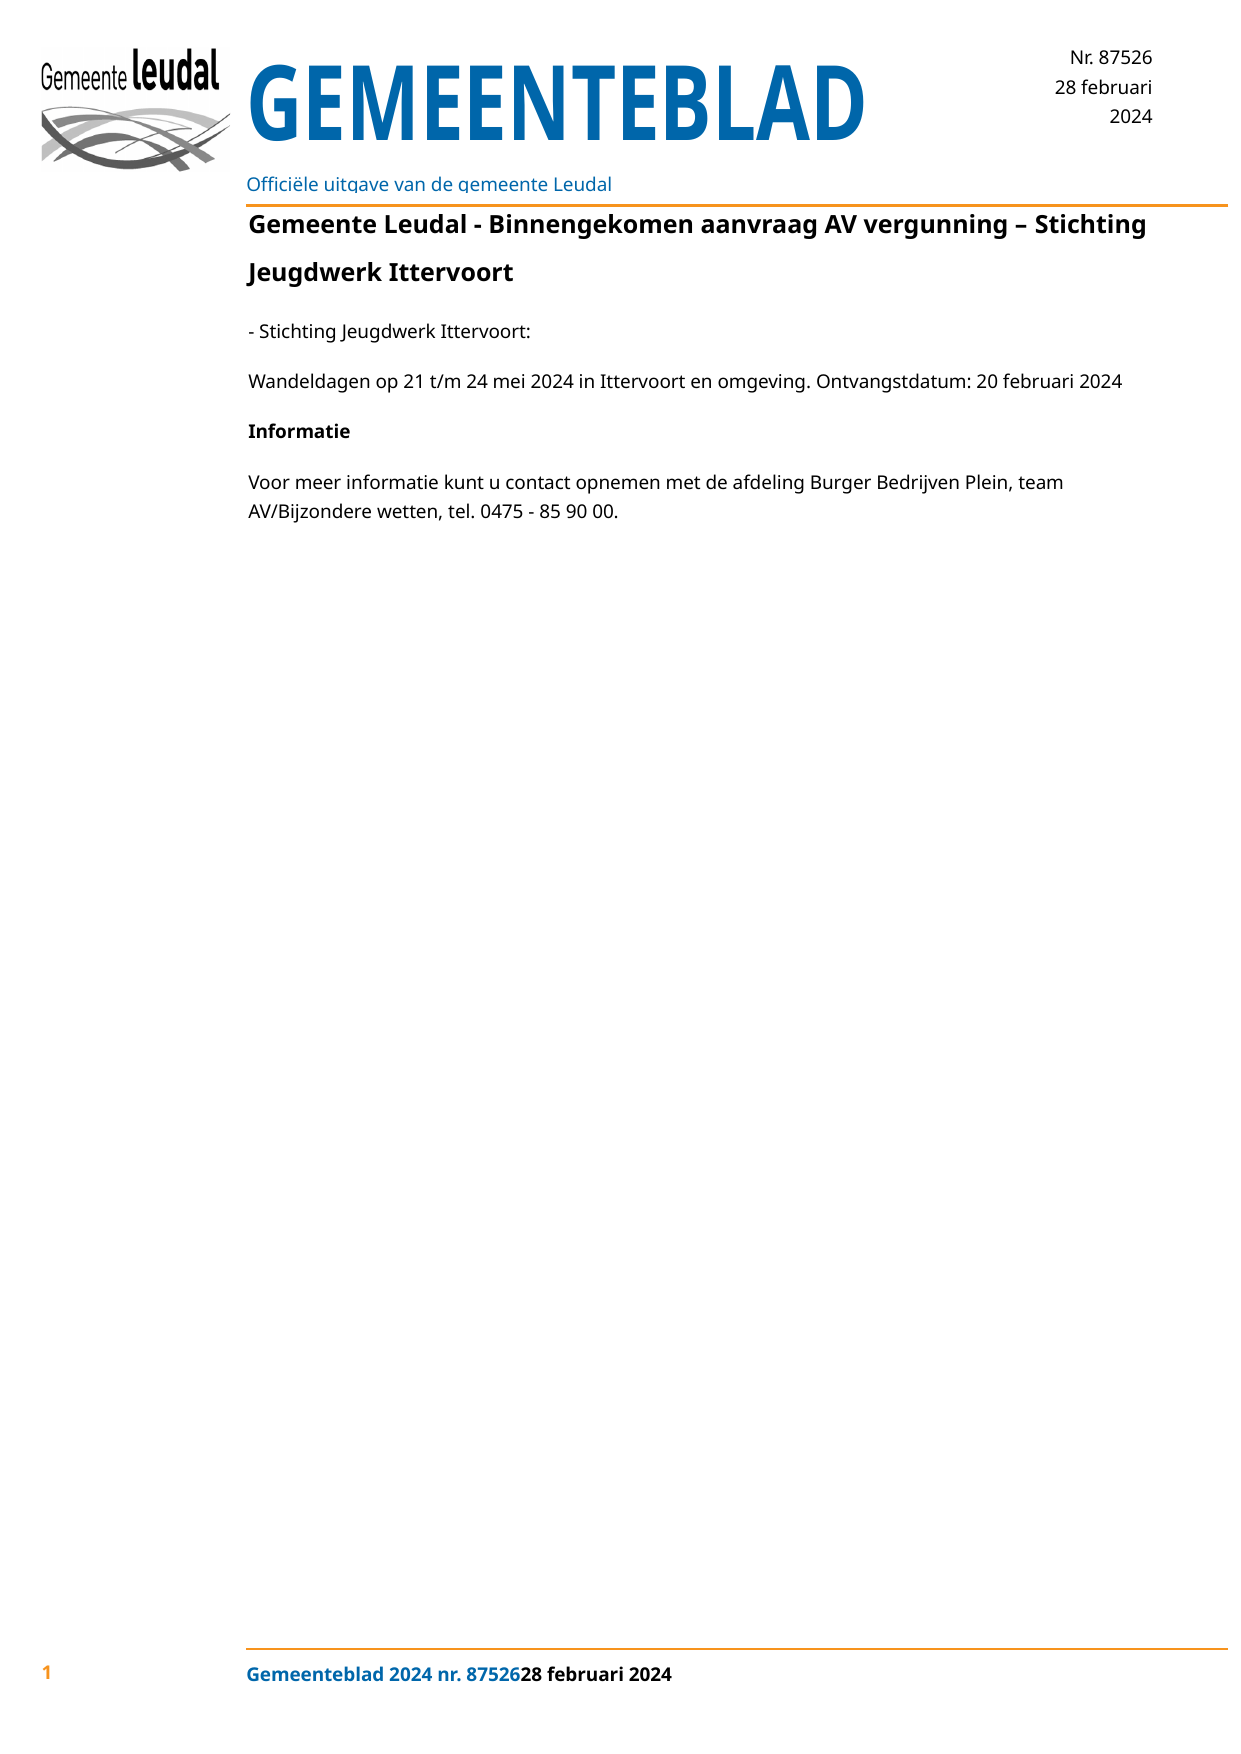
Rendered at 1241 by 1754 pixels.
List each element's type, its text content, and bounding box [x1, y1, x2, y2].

text - Stichting Jeugdwerk Ittervoort: [248, 318, 1152, 344]
text Gemeente Leudal - Binnengekomen aanvraag AV vergunning – Stichting Jeugdwerk Ittervoort [248, 207, 1152, 288]
picture [41, 47, 231, 172]
text Voor meer informatie kunt u contact opnemen met de afdeling Burger Bedrijven Plein, team AV/Bijzondere wetten, tel. 0475 - 85 90 00. [248, 469, 1152, 524]
text Informatie [248, 419, 1152, 444]
text Wandeldagen op 21 t/m 24 mei 2024 in Ittervoort en omgeving. Ontvangstdatum: 20 februari 2024 [248, 368, 1152, 394]
